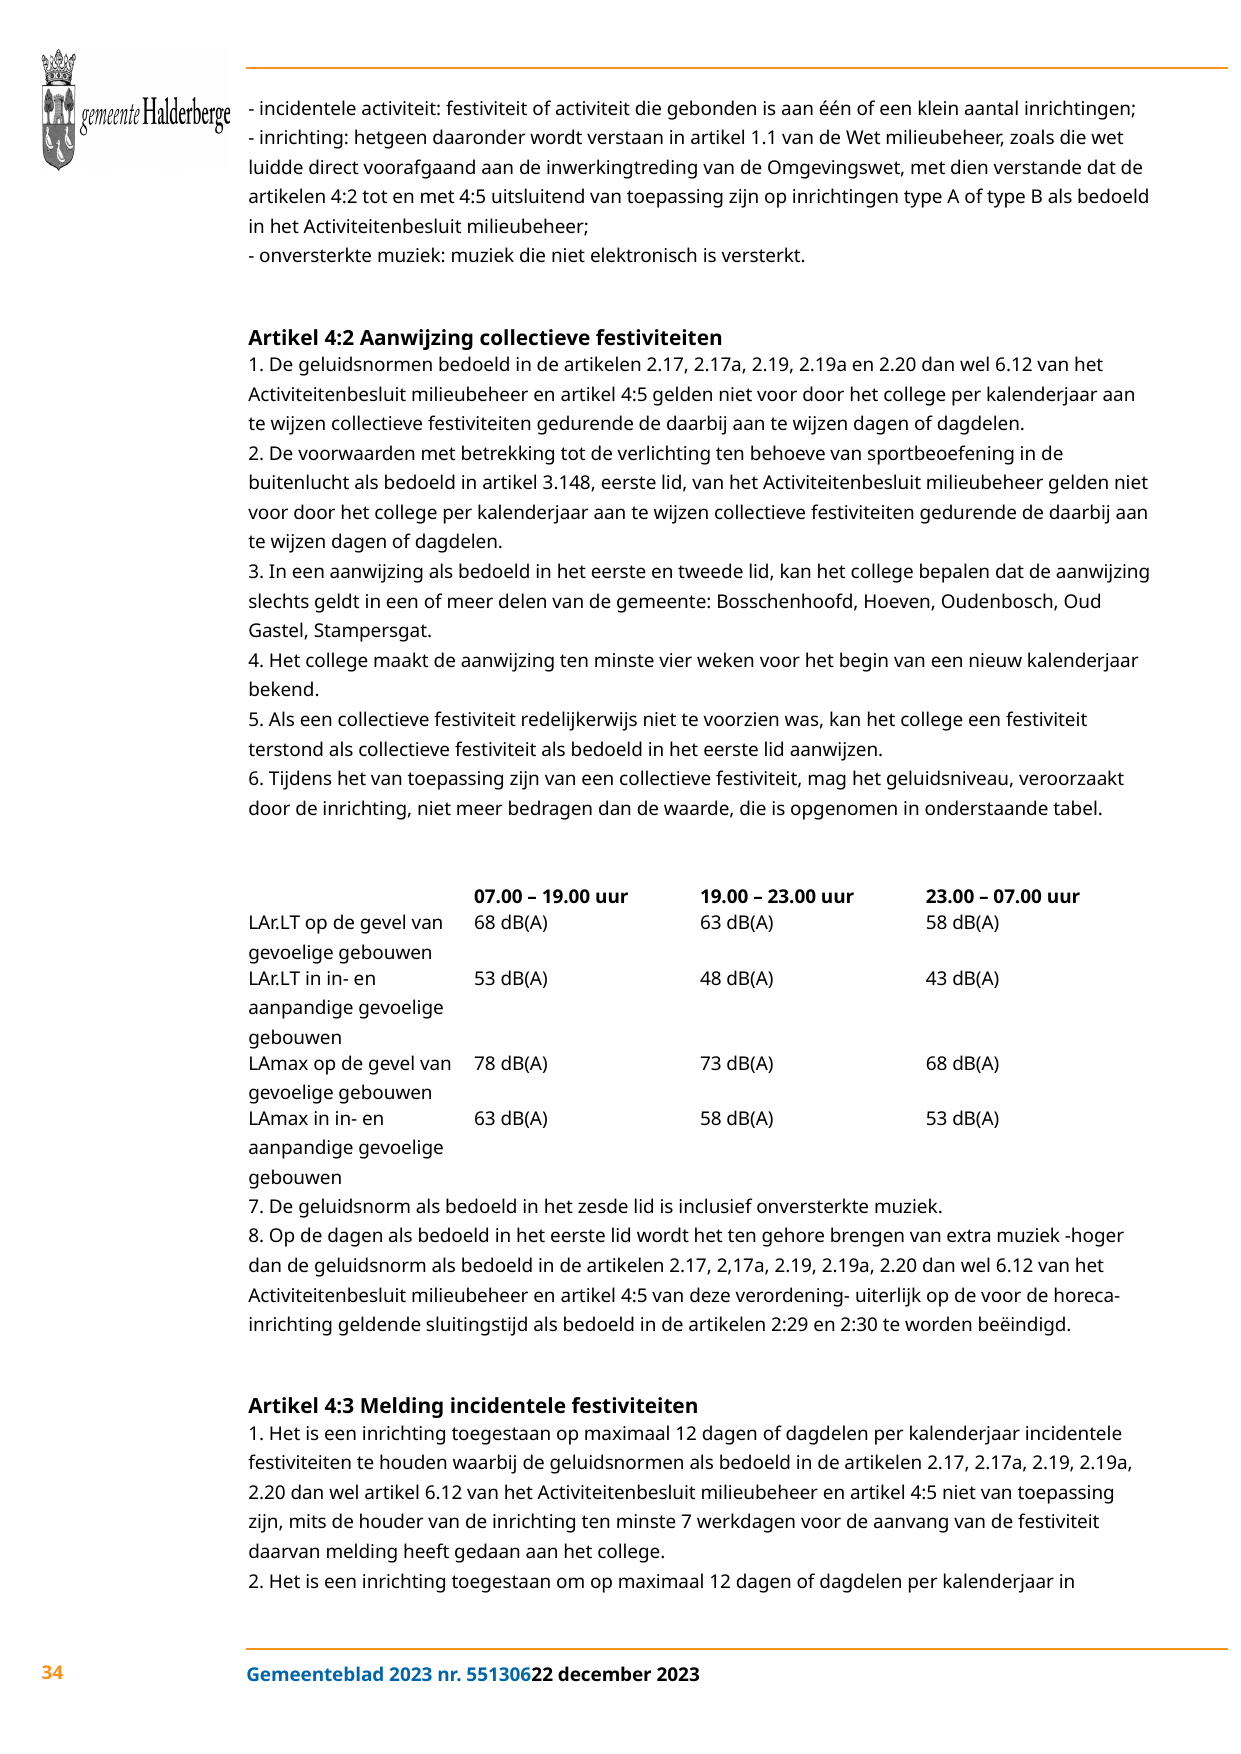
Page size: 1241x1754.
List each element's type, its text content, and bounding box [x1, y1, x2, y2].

table_cell 68 dB(A) [474, 910, 700, 965]
table_header 23.00 – 07.00 uur [926, 884, 1152, 909]
table_cell 48 dB(A) [700, 965, 926, 1050]
text Artikel 4:3 Melding incidentele festiviteiten [248, 1391, 1152, 1420]
text 3. In een aanwijzing als bedoeld in het eerste en tweede lid, kan het college bepalen dat de aanwijzing slechts geldt in een of meer delen van de gemeente: Bosschenhoofd, Hoeven, Oudenbosch, Oud Gastel, Stampersgat. [248, 558, 1152, 643]
text 6. Tijdens het van toepassing zijn van een collectieve festiviteit, mag het geluidsniveau, veroorzaakt door de inrichting, niet meer bedragen dan de waarde, die is opgenomen in onderstaande tabel. [248, 765, 1152, 821]
table_cell 73 dB(A) [700, 1050, 926, 1105]
text - onversterkte muziek: muziek die niet elektronisch is versterkt. [248, 243, 1152, 268]
table_cell 43 dB(A) [926, 965, 1152, 1050]
text Artikel 4:2 Aanwijzing collectieve festiviteiten [248, 323, 1152, 351]
table_cell LAmax in in- en aanpandige gevoelige gebouwen [248, 1105, 474, 1190]
text - inrichting: hetgeen daaronder wordt verstaan in artikel 1.1 van de Wet milieubeheer, zoals die wet luidde direct voorafgaand aan de inwerkingtreding van de Omgevingswet, met dien verstande dat de artikelen 4:2 tot en met 4:5 uitsluitend van toepassing zijn op inrichtingen type A of type B als bedoeld in het Activiteitenbesluit milieubeheer; [248, 124, 1152, 239]
table_cell LAr.LT op de gevel van gevoelige gebouwen [248, 910, 474, 965]
table_cell 78 dB(A) [474, 1050, 700, 1105]
table_header 07.00 – 19.00 uur [474, 884, 700, 909]
picture [41, 47, 231, 172]
table_cell 68 dB(A) [926, 1050, 1152, 1105]
text 8. Op de dagen als bedoeld in het eerste lid wordt het ten gehore brengen van extra muziek -hoger dan de geluidsnorm als bedoeld in de artikelen 2.17, 2,17a, 2.19, 2.19a, 2.20 dan wel 6.12 van het Activiteitenbesluit milieubeheer en artikel 4:5 van deze verordening- uiterlijk op de voor de horeca-inrichting geldende sluitingstijd als bedoeld in de artikelen 2:29 en 2:30 te worden beëindigd. [248, 1223, 1152, 1337]
table_cell 53 dB(A) [926, 1105, 1152, 1190]
text 7. De geluidsnorm als bedoeld in het zesde lid is inclusief onversterkte muziek. [248, 1193, 1152, 1219]
text 2. De voorwaarden met betrekking tot de verlichting ten behoeve van sportbeoefening in de buitenlucht als bedoeld in artikel 3.148, eerste lid, van het Activiteitenbesluit milieubeheer gelden niet voor door het college per kalenderjaar aan te wijzen collectieve festiviteiten gedurende de daarbij aan te wijzen dagen of dagdelen. [248, 440, 1152, 554]
table_cell LAr.LT in in- en aanpandige gevoelige gebouwen [248, 965, 474, 1050]
text 1. Het is een inrichting toegestaan op maximaal 12 dagen of dagdelen per kalenderjaar incidentele festiviteiten te houden waarbij de geluidsnormen als bedoeld in de artikelen 2.17, 2.17a, 2.19, 2.19a, 2.20 dan wel artikel 6.12 van het Activiteitenbesluit milieubeheer en artikel 4:5 niet van toepassing zijn, mits de houder van de inrichting ten minste 7 werkdagen voor de aanvang van de festiviteit daarvan melding heeft gedaan aan het college. [248, 1420, 1152, 1564]
table_header 19.00 – 23.00 uur [700, 884, 926, 909]
text 2. Het is een inrichting toegestaan om op maximaal 12 dagen of dagdelen per kalenderjaar in [248, 1568, 1152, 1593]
table_cell LAmax op de gevel van gevoelige gebouwen [248, 1050, 474, 1105]
text 5. Als een collectieve festiviteit redelijkerwijs niet te voorzien was, kan het college een festiviteit terstond als collectieve festiviteit als bedoeld in het eerste lid aanwijzen. [248, 706, 1152, 761]
table_header [248, 884, 474, 909]
table_cell 53 dB(A) [474, 965, 700, 1050]
table_cell 63 dB(A) [700, 910, 926, 965]
table_cell 58 dB(A) [926, 910, 1152, 965]
table_cell 58 dB(A) [700, 1105, 926, 1190]
text 4. Het college maakt de aanwijzing ten minste vier weken voor het begin van een nieuw kalenderjaar bekend. [248, 647, 1152, 702]
text - incidentele activiteit: festiviteit of activiteit die gebonden is aan één of een klein aantal inrichtingen; [248, 95, 1152, 121]
text 1. De geluidsnormen bedoeld in de artikelen 2.17, 2.17a, 2.19, 2.19a en 2.20 dan wel 6.12 van het Activiteitenbesluit milieubeheer en artikel 4:5 gelden niet voor door het college per kalenderjaar aan te wijzen collectieve festiviteiten gedurende de daarbij aan te wijzen dagen of dagdelen. [248, 351, 1152, 436]
table_cell 63 dB(A) [474, 1105, 700, 1190]
